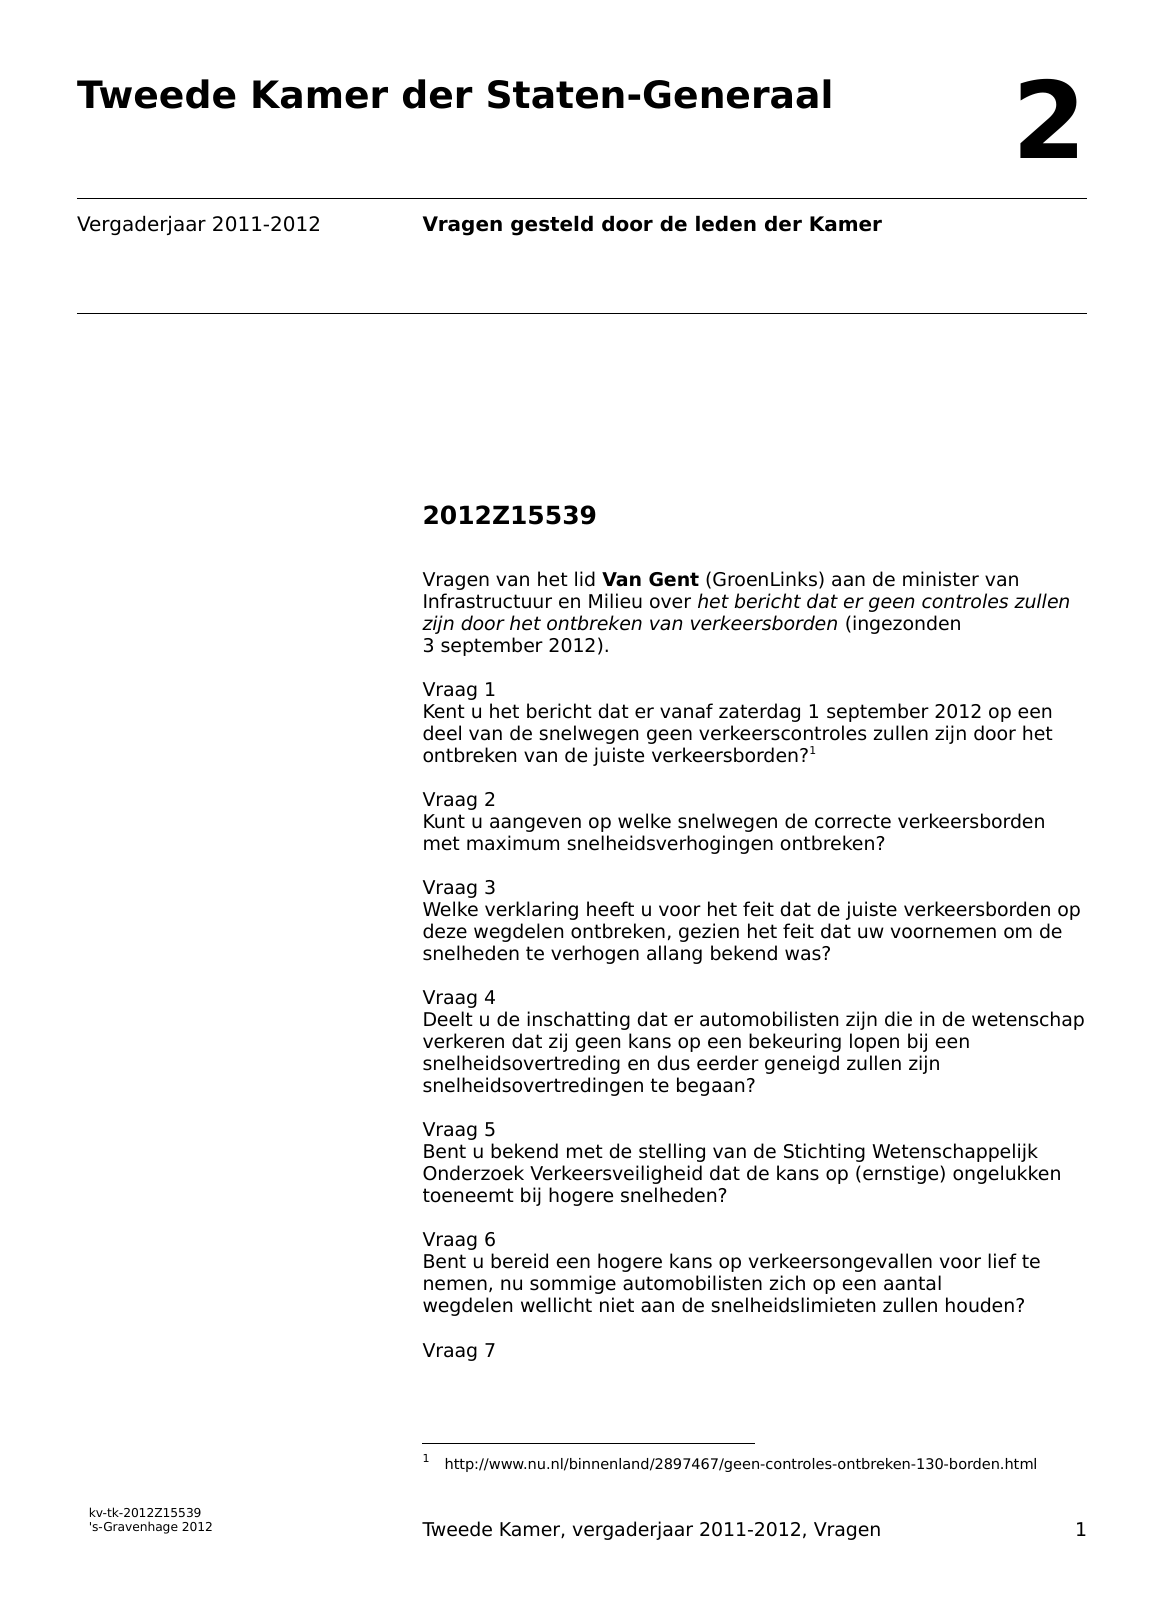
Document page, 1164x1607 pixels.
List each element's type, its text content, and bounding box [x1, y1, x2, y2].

text 2012Z15539 [422, 501, 1087, 531]
text Deelt u de inschatting dat er automobilisten zijn die in de wetenschap verkeren dat zij geen kans op een bekeuring lopen bij een snelheidsovertreding en dus eerder geneigd zullen zijn snelheidsovertredingen te begaan? [422, 1009, 1087, 1097]
text Vraag 7 [422, 1339, 1087, 1361]
text Vraag 1 [422, 679, 1087, 701]
text Vraag 3 [422, 877, 1087, 899]
text Bent u bekend met de stelling van de Stichting Wetenschappelijk Onderzoek Verkeersveiligheid dat de kans op (ernstige) ongelukken toeneemt bij hogere snelheden? [422, 1141, 1087, 1207]
table_cell Vragen gesteld door de leden der Kamer [422, 199, 1087, 313]
text Vragen van het lid Van Gent (GroenLinks) aan de minister van Infrastructuur en Milieu over het bericht dat er geen controles zullen zijn door het ontbreken van verkeersborden (ingezonden 3 september 2012). [422, 569, 1087, 657]
table_header 2 [886, 59, 1087, 198]
table_header Tweede Kamer der Staten-Generaal [77, 59, 886, 198]
text Welke verklaring heeft u voor het feit dat de juiste verkeersborden op deze wegdelen ontbreken, gezien het feit dat uw voornemen om de snelheden te verhogen allang bekend was? [422, 899, 1087, 965]
table_cell Vergaderjaar 2011-2012 [77, 199, 422, 313]
text Vraag 6 [422, 1229, 1087, 1251]
text Kent u het bericht dat er vanaf zaterdag 1 september 2012 op een deel van de snelwegen geen verkeerscontroles zullen zijn door het ontbreken van de juiste verkeersborden? [422, 701, 1087, 767]
text Vraag 4 [422, 987, 1087, 1009]
text http://www.nu.nl/binnenland/2897467/geen-controles-ontbreken-130-borden.html [422, 1452, 1087, 1474]
text Kunt u aangeven op welke snelwegen de correcte verkeersborden met maximum snelheidsverhogingen ontbreken? [422, 811, 1087, 855]
text 's-Gravenhage 2012 [88, 1520, 323, 1534]
text Vraag 5 [422, 1119, 1087, 1141]
text Vraag 2 [422, 789, 1087, 811]
text Bent u bereid een hogere kans op verkeersongevallen voor lief te nemen, nu sommige automobilisten zich op een aantal wegdelen wellicht niet aan de snelheidslimieten zullen houden? [422, 1251, 1087, 1317]
text kv-tk-2012Z15539 [88, 1506, 323, 1520]
